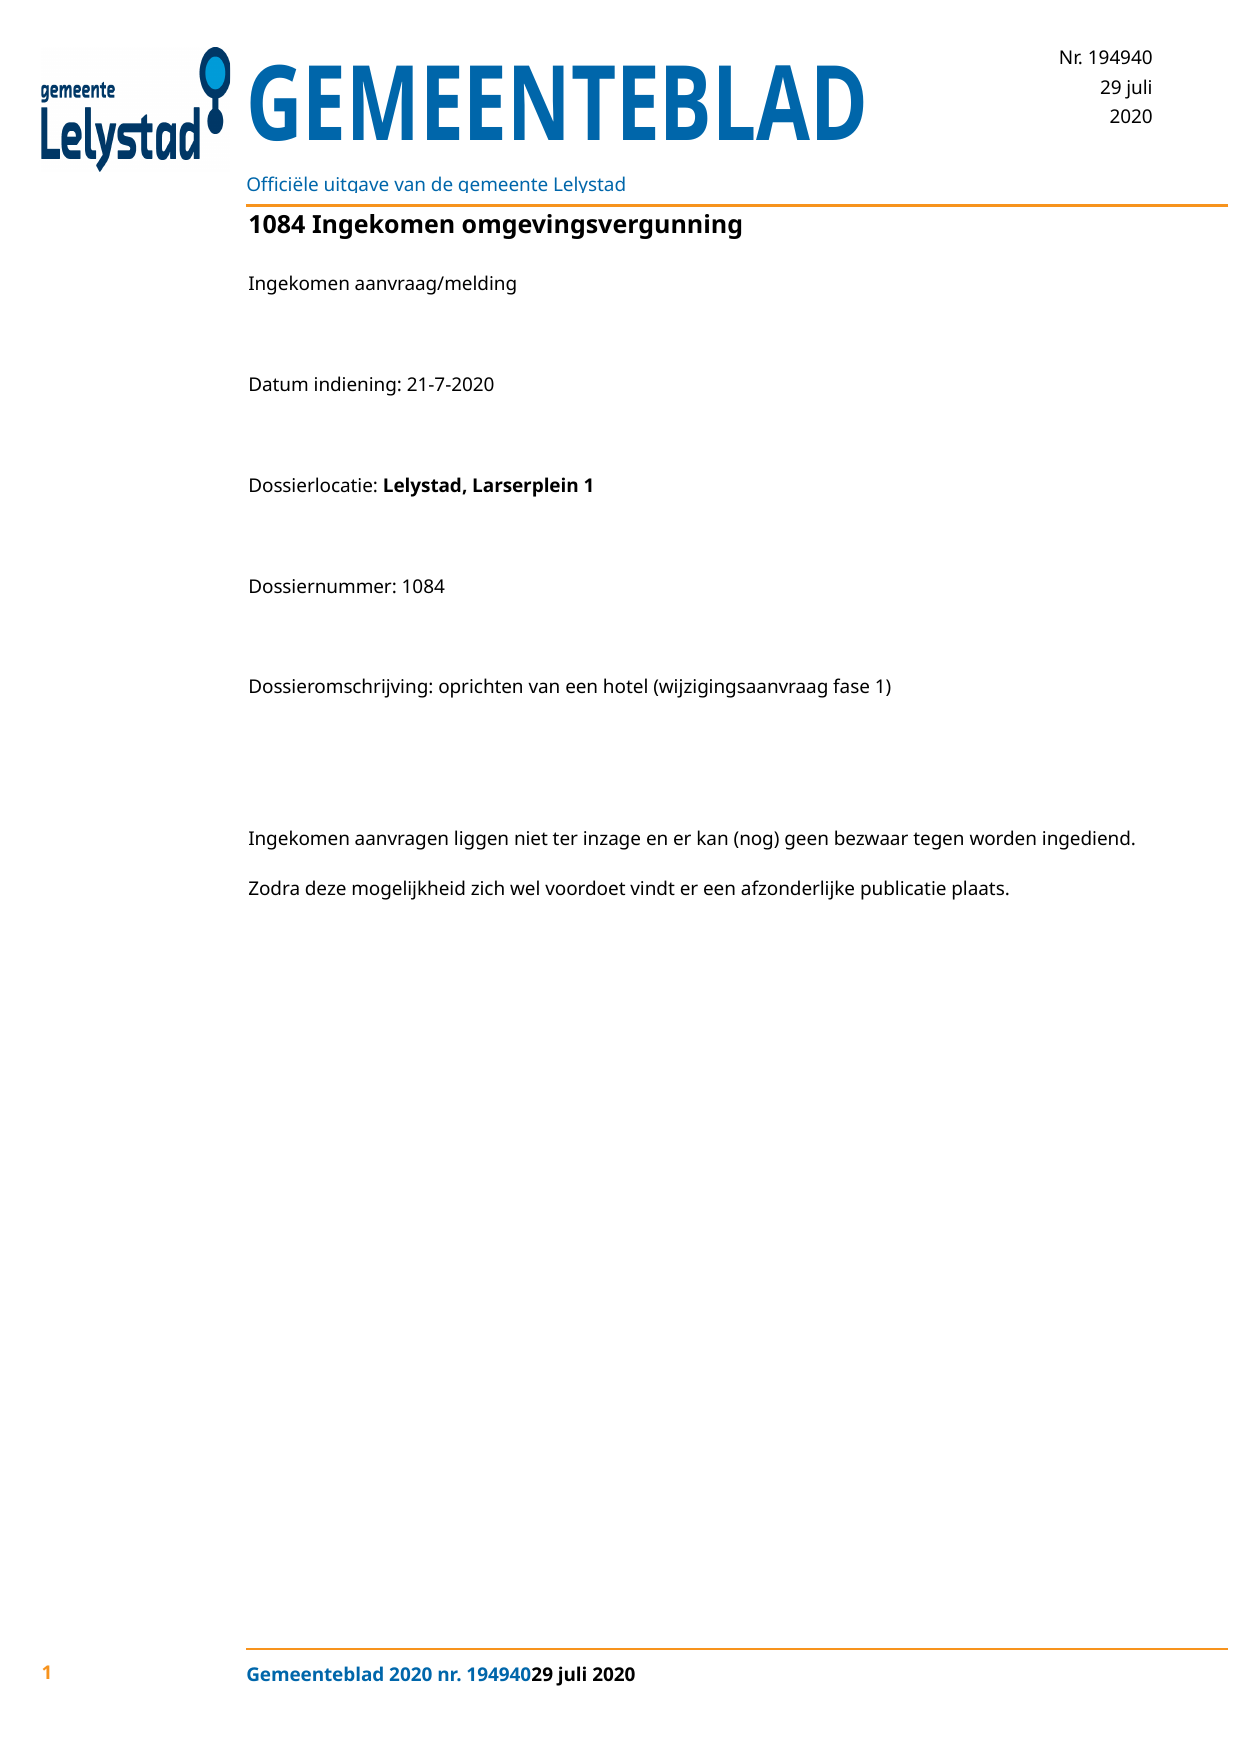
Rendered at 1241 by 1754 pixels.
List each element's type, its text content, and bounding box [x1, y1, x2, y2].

text Zodra deze mogelijkheid zich wel voordoet vindt er een afzonderlijke publicatie plaats. [248, 875, 1152, 901]
text 1084 Ingekomen omgevingsvergunning [248, 207, 1152, 241]
text Dossieromschrijving: oprichten van een hotel (wijzigingsaanvraag fase 1) [248, 674, 1152, 699]
text Ingekomen aanvragen liggen niet ter inzage en er kan (nog) geen bezwaar tegen worden ingediend. [248, 825, 1152, 851]
text Datum indiening: 21-7-2020 [248, 371, 1152, 397]
picture [41, 47, 231, 172]
text Ingekomen aanvraag/melding [248, 270, 1152, 296]
text Dossierlocatie: Lelystad, Larserplein 1 [248, 472, 1152, 498]
text Dossiernummer: 1084 [248, 573, 1152, 598]
